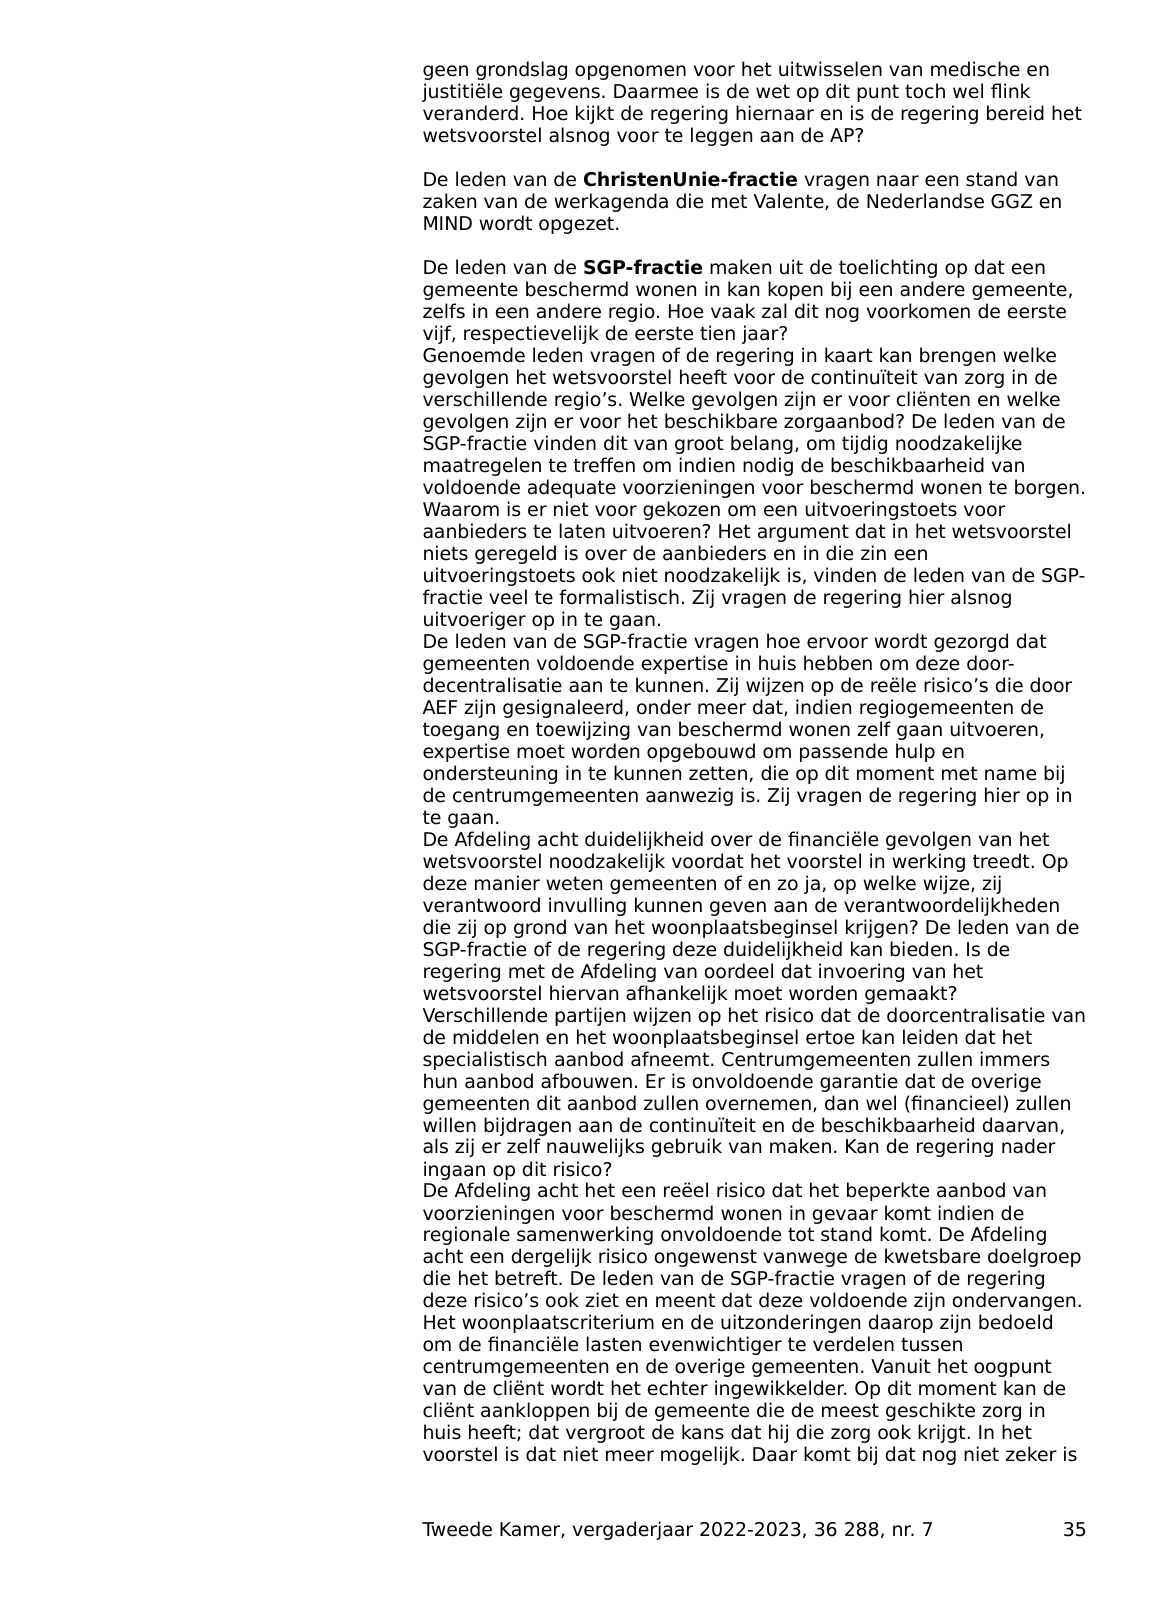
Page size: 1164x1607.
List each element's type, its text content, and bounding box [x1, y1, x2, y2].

text De leden van de SGP-fractie maken uit de toelichting op dat een gemeente beschermd wonen in kan kopen bij een andere gemeente, zelfs in een andere regio. Hoe vaak zal dit nog voorkomen de eerste vijf, respectievelijk de eerste tien jaar? [422, 257, 1087, 345]
text Verschillende partijen wijzen op het risico dat de doorcentralisatie van de middelen en het woonplaatsbeginsel ertoe kan leiden dat het specialistisch aanbod afneemt. Centrumgemeenten zullen immers hun aanbod afbouwen. Er is onvoldoende garantie dat de overige gemeenten dit aanbod zullen overnemen, dan wel (financieel) zullen willen bijdragen aan de continuïteit en de beschikbaarheid daarvan, als zij er zelf nauwelijks gebruik van maken. Kan de regering nader ingaan op dit risico? [422, 1004, 1087, 1180]
text De Afdeling acht duidelijkheid over de financiële gevolgen van het wetsvoorstel noodzakelijk voordat het voorstel in werking treedt. Op deze manier weten gemeenten of en zo ja, op welke wijze, zij verantwoord invulling kunnen geven aan de verantwoordelijkheden die zij op grond van het woonplaatsbeginsel krijgen? De leden van de SGP-fractie of de regering deze duidelijkheid kan bieden. Is de regering met de Afdeling van oordeel dat invoering van het wetsvoorstel hiervan afhankelijk moet worden gemaakt? [422, 829, 1087, 1004]
text De leden van de SGP-fractie vragen hoe ervoor wordt gezorgd dat gemeenten voldoende expertise in huis hebben om deze door-decentralisatie aan te kunnen. Zij wijzen op de reële risico’s die door AEF zijn gesignaleerd, onder meer dat, indien regiogemeenten de toegang en toewijzing van beschermd wonen zelf gaan uitvoeren, expertise moet worden opgebouwd om passende hulp en ondersteuning in te kunnen zetten, die op dit moment met name bij de centrumgemeenten aanwezig is. Zij vragen de regering hier op in te gaan. [422, 631, 1087, 829]
text geen grondslag opgenomen voor het uitwisselen van medische en justitiële gegevens. Daarmee is de wet op dit punt toch wel flink veranderd. Hoe kijkt de regering hiernaar en is de regering bereid het wetsvoorstel alsnog voor te leggen aan de AP? [422, 59, 1087, 147]
text De Afdeling acht het een reëel risico dat het beperkte aanbod van voorzieningen voor beschermd wonen in gevaar komt indien de regionale samenwerking onvoldoende tot stand komt. De Afdeling acht een dergelijk risico ongewenst vanwege de kwetsbare doelgroep die het betreft. De leden van de SGP-fractie vragen of de regering deze risico’s ook ziet en meent dat deze voldoende zijn ondervangen. [422, 1180, 1087, 1312]
text Genoemde leden vragen of de regering in kaart kan brengen welke gevolgen het wetsvoorstel heeft voor de continuïteit van zorg in de verschillende regio’s. Welke gevolgen zijn er voor cliënten en welke gevolgen zijn er voor het beschikbare zorgaanbod? De leden van de SGP-fractie vinden dit van groot belang, om tijdig noodzakelijke maatregelen te treffen om indien nodig de beschikbaarheid van voldoende adequate voorzieningen voor beschermd wonen te borgen. [422, 345, 1087, 499]
text Het woonplaatscriterium en de uitzonderingen daarop zijn bedoeld om de financiële lasten evenwichtiger te verdelen tussen centrumgemeenten en de overige gemeenten. Vanuit het oogpunt van de cliënt wordt het echter ingewikkelder. Op dit moment kan de cliënt aankloppen bij de gemeente die de meest geschikte zorg in huis heeft; dat vergroot de kans dat hij die zorg ook krijgt. In het voorstel is dat niet meer mogelijk. Daar komt bij dat nog niet zeker is [422, 1312, 1087, 1466]
text Waarom is er niet voor gekozen om een uitvoeringstoets voor aanbieders te laten uitvoeren? Het argument dat in het wetsvoorstel niets geregeld is over de aanbieders en in die zin een uitvoeringstoets ook niet noodzakelijk is, vinden de leden van de SGP-fractie veel te formalistisch. Zij vragen de regering hier alsnog uitvoeriger op in te gaan. [422, 499, 1087, 631]
text De leden van de ChristenUnie-fractie vragen naar een stand van zaken van de werkagenda die met Valente, de Nederlandse GGZ en MIND wordt opgezet. [422, 169, 1087, 235]
